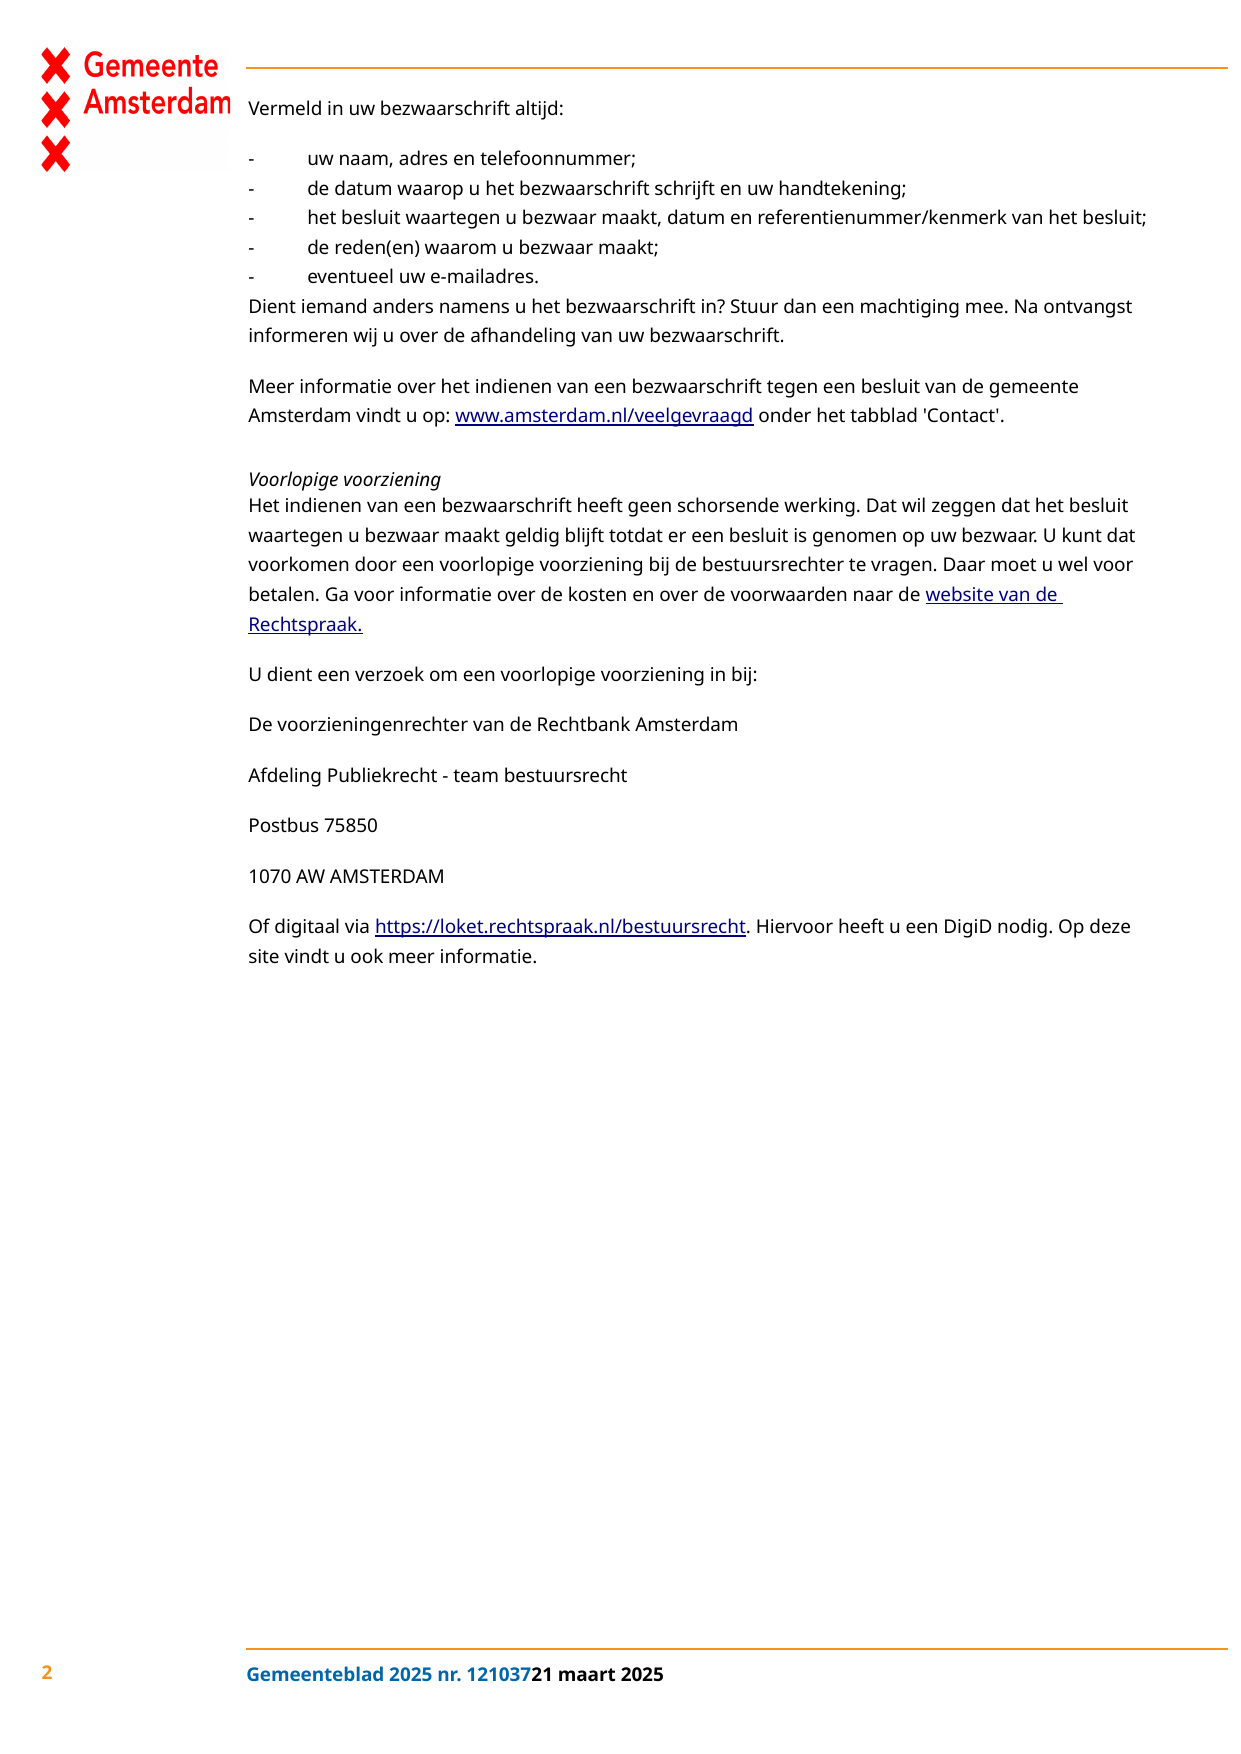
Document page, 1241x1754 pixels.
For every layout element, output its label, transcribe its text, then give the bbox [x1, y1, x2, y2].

list de reden(en) waarom u bezwaar maakt; [248, 234, 1152, 260]
text De voorzieningenrechter van de Rechtbank Amsterdam [248, 712, 1152, 737]
picture [41, 47, 231, 172]
text Afdeling Publiekrecht - team bestuursrecht [248, 762, 1152, 788]
text Vermeld in uw bezwaarschrift altijd: [248, 95, 1152, 121]
list uw naam, adres en telefoonnummer; [248, 145, 1152, 171]
text Postbus 75850 [248, 812, 1152, 838]
text U dient een verzoek om een voorlopige voorziening in bij: [248, 661, 1152, 687]
text Het indienen van een bezwaarschrift heeft geen schorsende werking. Dat wil zeggen dat het besluit waartegen u bezwaar maakt geldig blijft totdat er een besluit is genomen op uw bezwaar. U kunt dat voorkomen door een voorlopige voorziening bij de bestuursrechter te vragen. Daar moet u wel voor betalen. Ga voor informatie over de kosten en over de voorwaarden naar de website van de Rechtspraak. [248, 492, 1152, 636]
list de datum waarop u het bezwaarschrift schrijft en uw handtekening; [248, 175, 1152, 201]
text 1070 AW AMSTERDAM [248, 863, 1152, 888]
text Voorlopige voorziening [248, 467, 1152, 492]
text Meer informatie over het indienen van een bezwaarschrift tegen een besluit van de gemeente Amsterdam vindt u op: www.amsterdam.nl/veelgevraagd onder het tabblad 'Contact'. [248, 373, 1152, 428]
list het besluit waartegen u bezwaar maakt, datum en referentienummer/kenmerk van het besluit; [248, 204, 1152, 230]
text Of digitaal via https://loket.rechtspraak.nl/bestuursrecht. Hiervoor heeft u een DigiD nodig. Op deze site vindt u ook meer informatie. [248, 913, 1152, 968]
text Dient iemand anders namens u het bezwaarschrift in? Stuur dan een machtiging mee. Na ontvangst informeren wij u over de afhandeling van uw bezwaarschrift. [248, 293, 1152, 348]
list eventueel uw e-mailadres. [248, 263, 1152, 289]
